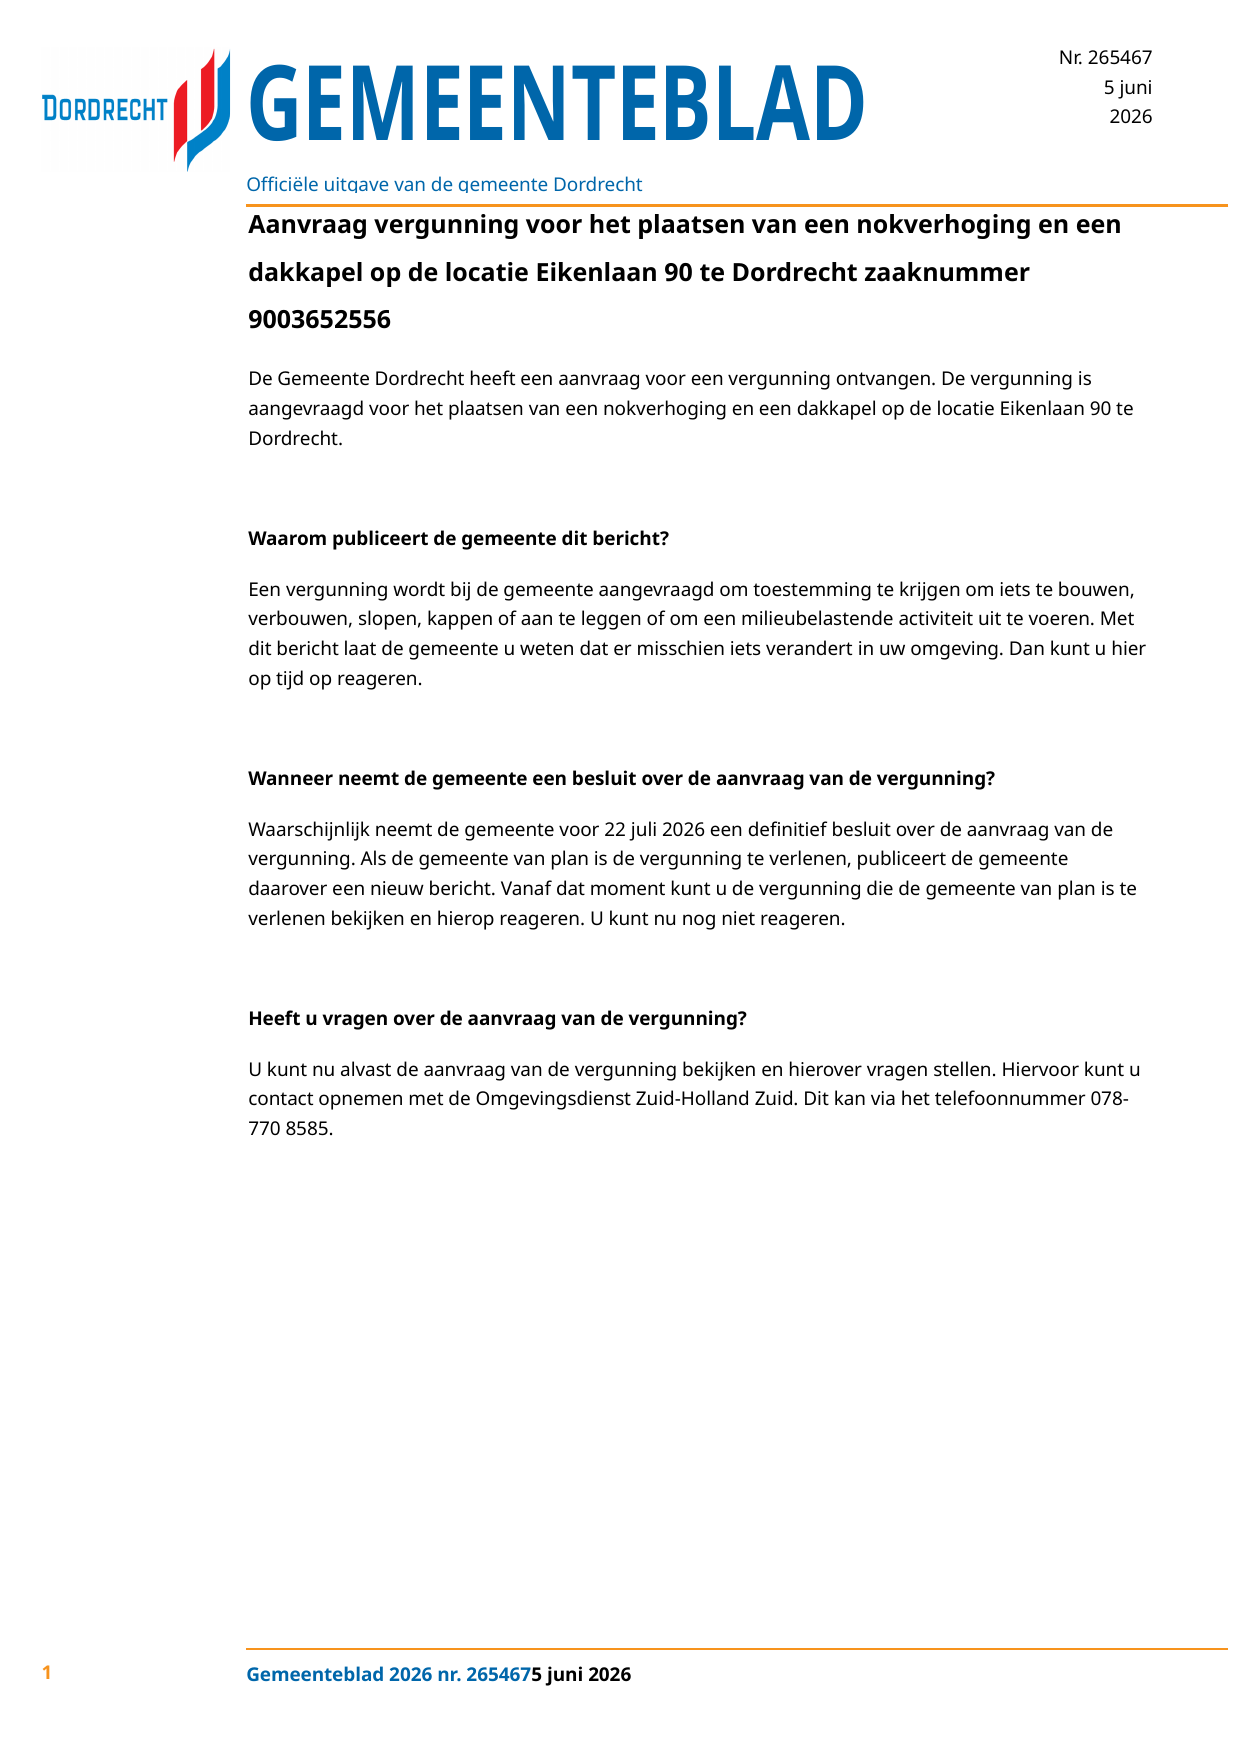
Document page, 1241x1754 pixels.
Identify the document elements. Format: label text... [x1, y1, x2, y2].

text Heeft u vragen over de aanvraag van de vergunning? [248, 1006, 1152, 1031]
text De Gemeente Dordrecht heeft een aanvraag voor een vergunning ontvangen. De vergunning is aangevraagd voor het plaatsen van een nokverhoging en een dakkapel op de locatie Eikenlaan 90 te Dordrecht. [248, 366, 1152, 450]
text U kunt nu alvast de aanvraag van de vergunning bekijken en hierover vragen stellen. Hiervoor kunt u contact opnemen met de Omgevingsdienst Zuid-Holland Zuid. Dit kan via het telefoonnummer 078-770 8585. [248, 1056, 1152, 1141]
text Aanvraag vergunning voor het plaatsen van een nokverhoging en een dakkapel op de locatie Eikenlaan 90 te Dordrecht zaaknummer 9003652556 [248, 207, 1152, 336]
text Wanneer neemt de gemeente een besluit over de aanvraag van de vergunning? [248, 766, 1152, 791]
text Waarom publiceert de gemeente dit bericht? [248, 526, 1152, 551]
text Waarschijnlijk neemt de gemeente voor 22 juli 2026 een definitief besluit over de aanvraag van de vergunning. Als de gemeente van plan is de vergunning te verlenen, publiceert de gemeente daarover een nieuw bericht. Vanaf dat moment kunt u de vergunning die de gemeente van plan is te verlenen bekijken en hierop reageren. U kunt nu nog niet reageren. [248, 816, 1152, 930]
text Een vergunning wordt bij de gemeente aangevraagd om toestemming te krijgen om iets te bouwen, verbouwen, slopen, kappen of aan te leggen of om een milieubelastende activiteit uit te voeren. Met dit bericht laat de gemeente u weten dat er misschien iets verandert in uw omgeving. Dan kunt u hier op tijd op reageren. [248, 576, 1152, 690]
picture [41, 47, 231, 172]
